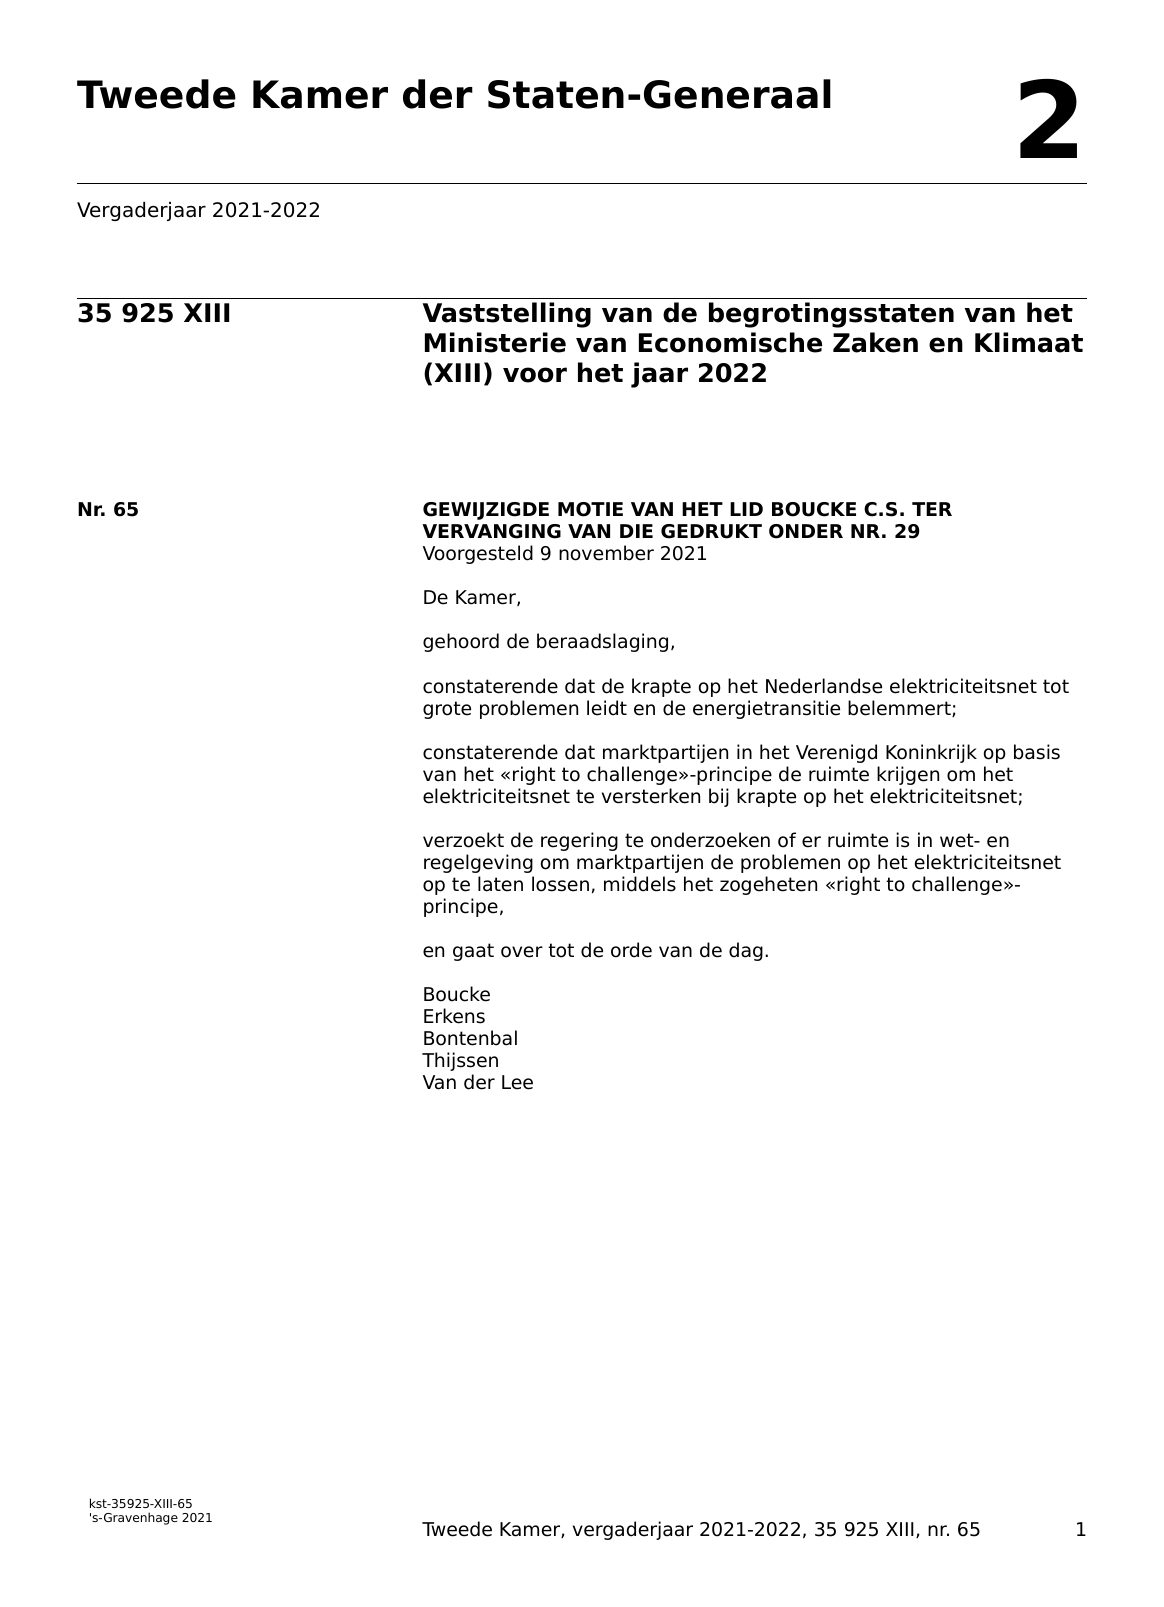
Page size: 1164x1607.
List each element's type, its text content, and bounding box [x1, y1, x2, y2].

text De Kamer, [422, 587, 1087, 609]
text Thijssen [422, 1050, 1087, 1072]
table_header Tweede Kamer der Staten-Generaal [77, 59, 886, 183]
text Van der Lee [422, 1072, 1087, 1094]
text constaterende dat de krapte op het Nederlandse elektriciteitsnet tot grote problemen leidt en de energietransitie belemmert; [422, 676, 1087, 719]
text gehoord de beraadslaging, [422, 631, 1087, 653]
subtitle 35 925 XIII Vaststelling van de begrotingsstaten van het Ministerie van Economische Zaken en Klimaat (XIII) voor het jaar 2022 [77, 299, 1087, 388]
text Voorgesteld 9 november 2021 [422, 543, 1087, 565]
subtitle Nr. 65 GEWIJZIGDE MOTIE VAN HET LID BOUCKE C.S. TER VERVANGING VAN DIE GEDRUKT ONDER NR. 29 [77, 499, 1087, 543]
text Bontenbal [422, 1028, 1087, 1050]
text Boucke [422, 984, 1087, 1006]
table_cell Vergaderjaar 2021-2022 [77, 184, 1087, 298]
table_header 2 [886, 59, 1087, 183]
text kst-35925-XIII-65 [88, 1497, 323, 1511]
text Erkens [422, 1006, 1087, 1028]
text verzoekt de regering te onderzoeken of er ruimte is in wet- en regelgeving om marktpartijen de problemen op het elektriciteitsnet op te laten lossen, middels het zogeheten «right to challenge»-principe, [422, 830, 1087, 918]
text constaterende dat marktpartijen in het Verenigd Koninkrijk op basis van het «right to challenge»-principe de ruimte krijgen om het elektriciteitsnet te versterken bij krapte op het elektriciteitsnet; [422, 742, 1087, 808]
text en gaat over tot de orde van de dag. [422, 940, 1087, 962]
text 's-Gravenhage 2021 [88, 1511, 323, 1525]
